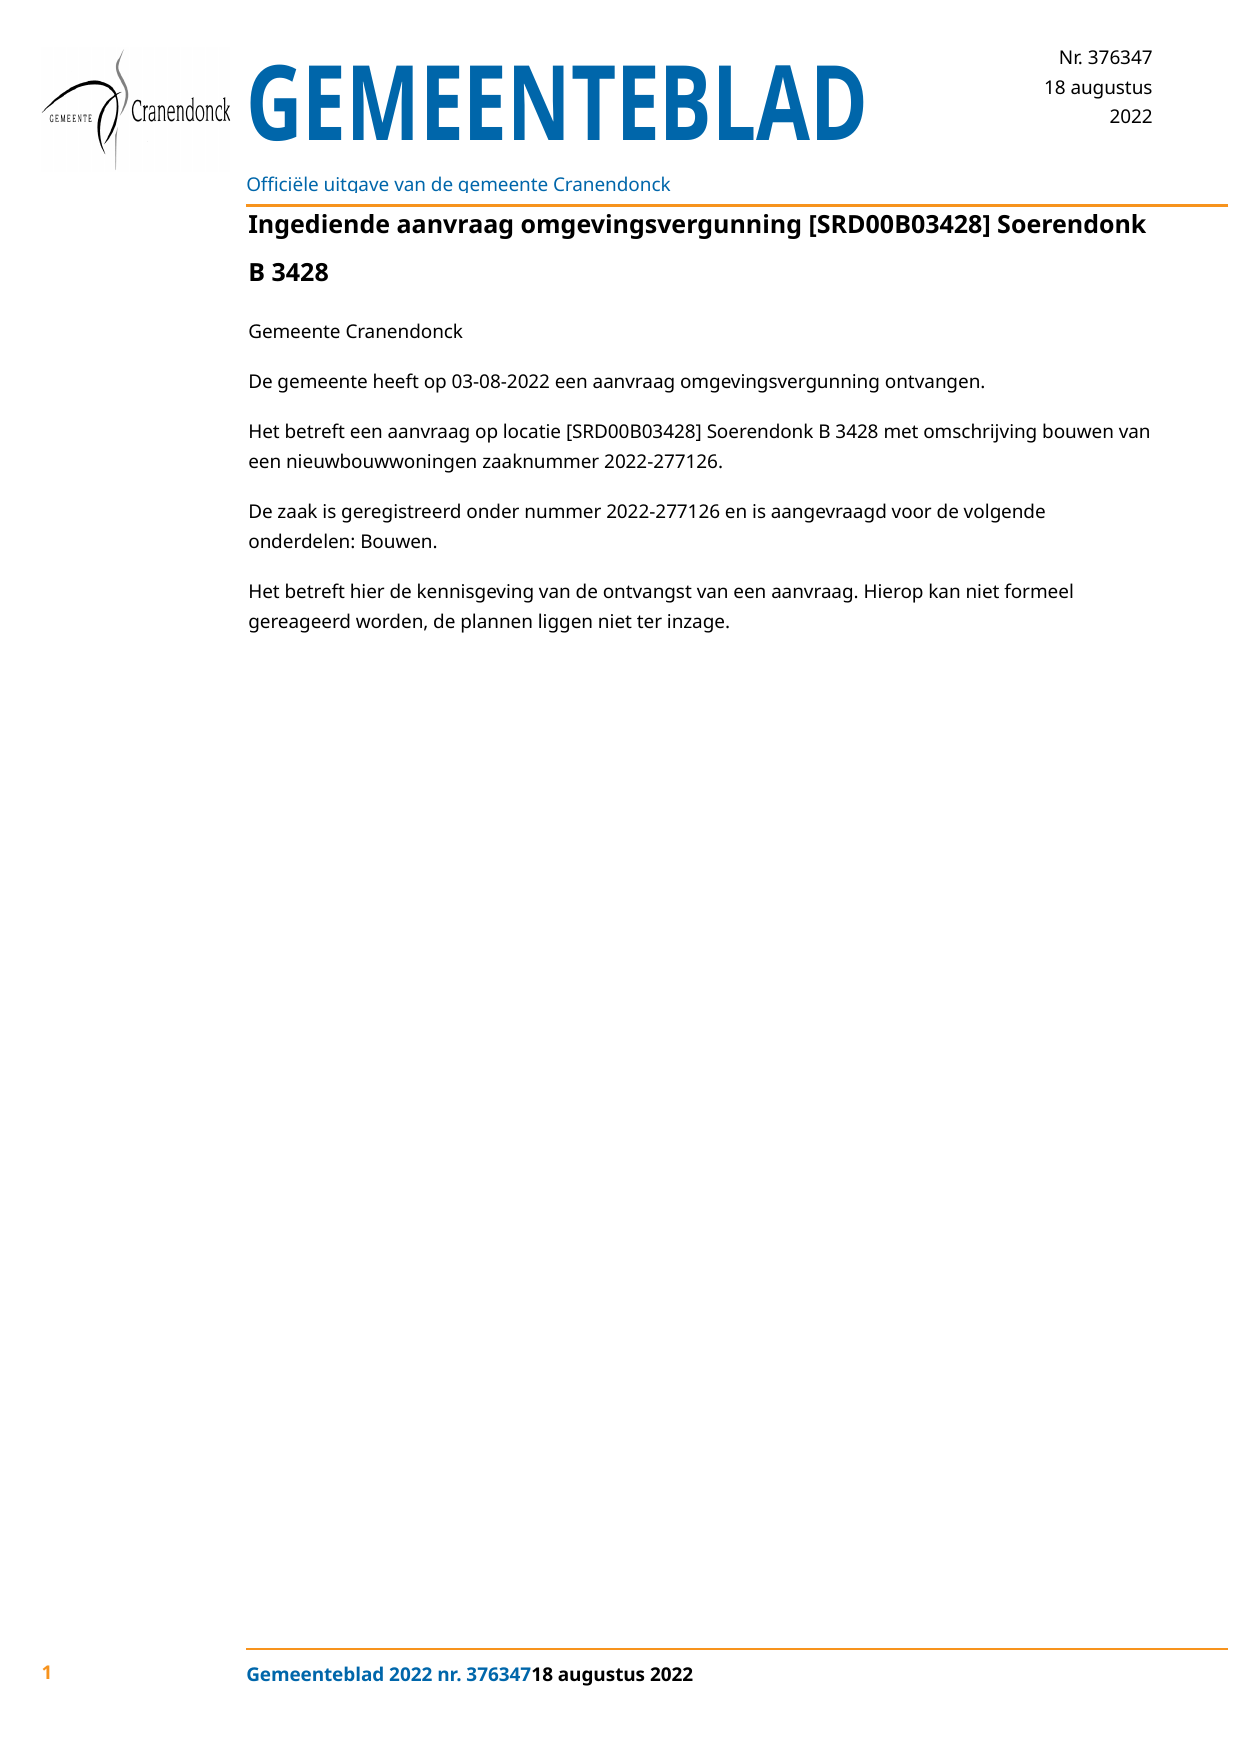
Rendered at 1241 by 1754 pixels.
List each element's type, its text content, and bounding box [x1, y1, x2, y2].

text De zaak is geregistreerd onder nummer 2022-277126 en is aangevraagd voor de volgende onderdelen: Bouwen. [248, 499, 1152, 554]
text Het betreft hier de kennisgeving van de ontvangst van een aanvraag. Hierop kan niet formeel gereageerd worden, de plannen liggen niet ter inzage. [248, 579, 1152, 634]
picture [41, 47, 231, 172]
text Ingediende aanvraag omgevingsvergunning [SRD00B03428] Soerendonk B 3428 [248, 207, 1152, 288]
text Het betreft een aanvraag op locatie [SRD00B03428] Soerendonk B 3428 met omschrijving bouwen van een nieuwbouwwoningen zaaknummer 2022-277126. [248, 419, 1152, 474]
text De gemeente heeft op 03-08-2022 een aanvraag omgevingsvergunning ontvangen. [248, 368, 1152, 394]
text Gemeente Cranendonck [248, 318, 1152, 344]
